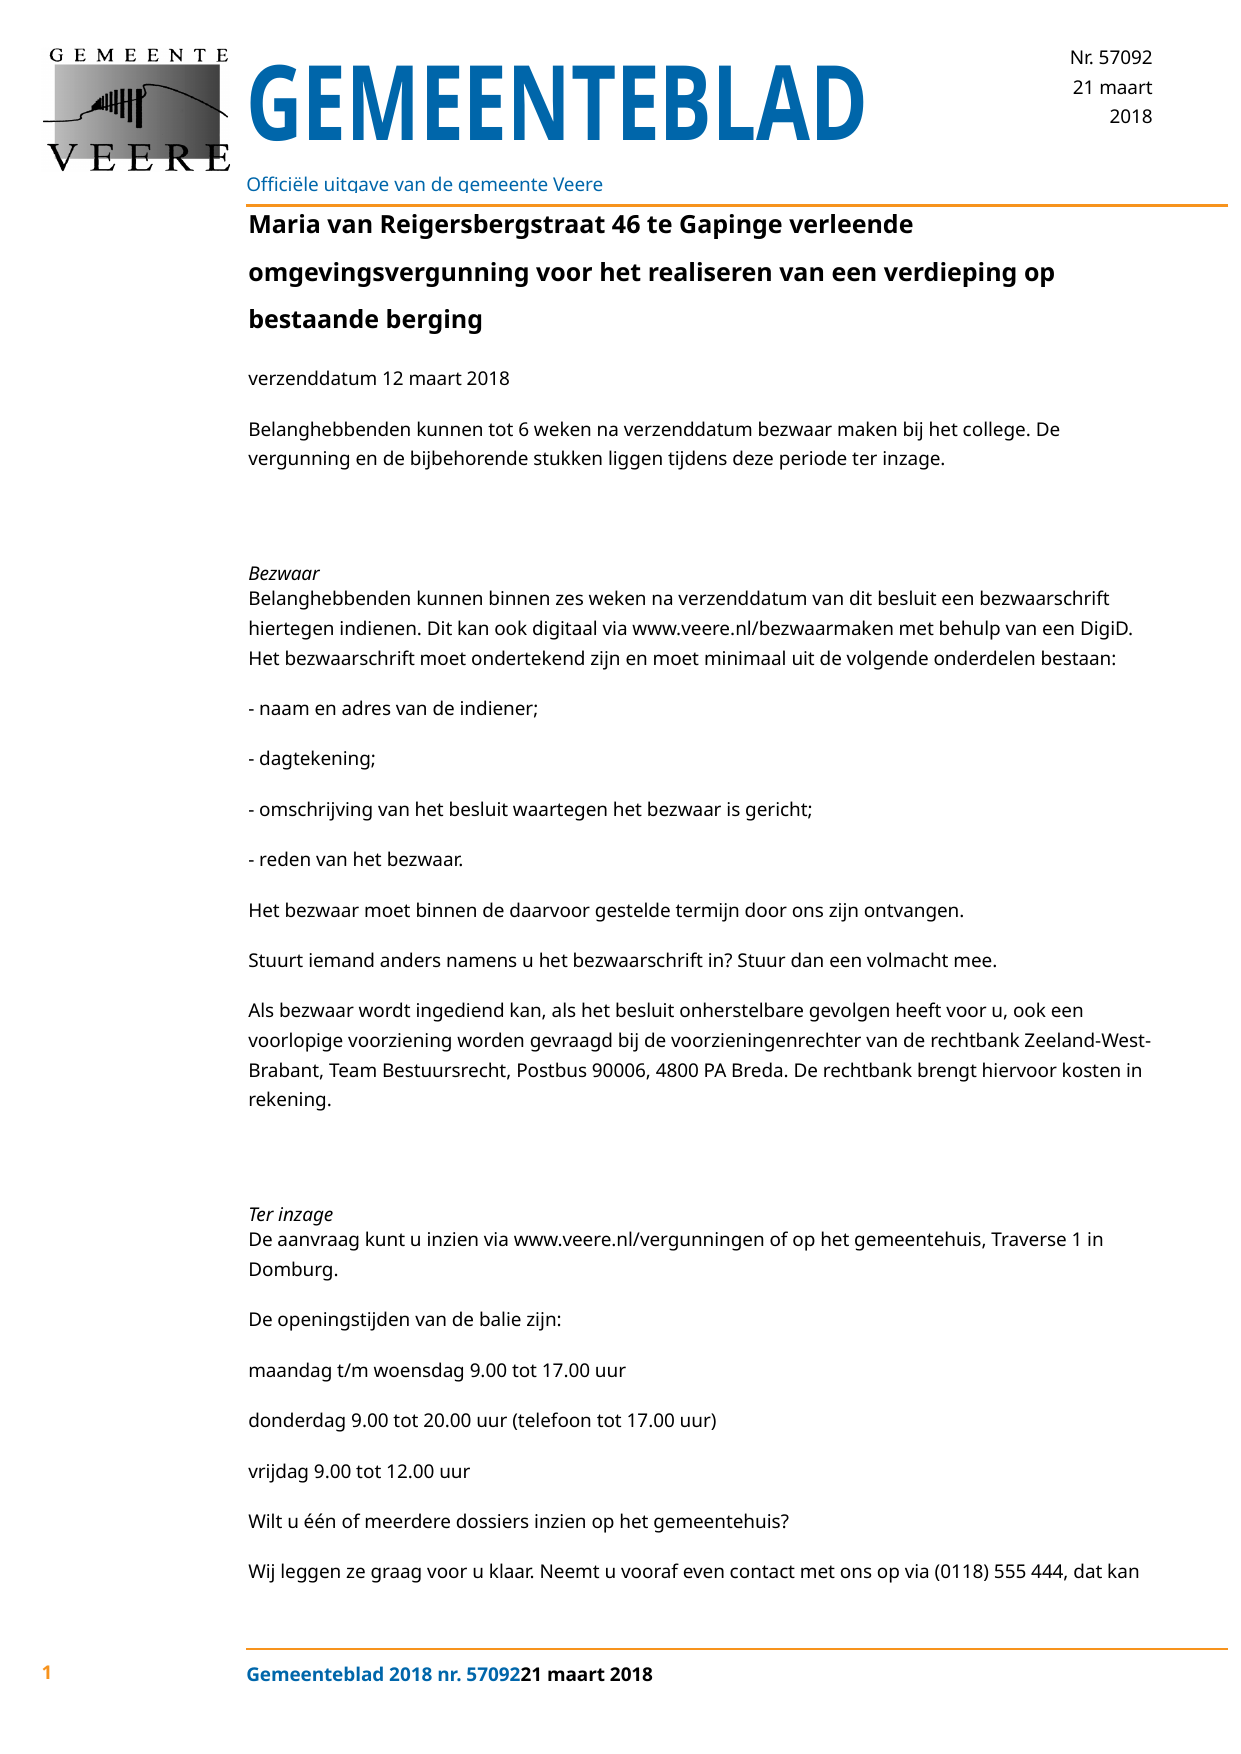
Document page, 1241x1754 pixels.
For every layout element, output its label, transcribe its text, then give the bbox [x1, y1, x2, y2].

text Bezwaar [248, 560, 1152, 586]
text De aanvraag kunt u inzien via www.veere.nl/vergunningen of op het gemeentehuis, Traverse 1 in Domburg. [248, 1227, 1152, 1282]
text - reden van het bezwaar. [248, 846, 1152, 872]
text Belanghebbenden kunnen binnen zes weken na verzenddatum van dit besluit een bezwaarschrift hiertegen indienen. Dit kan ook digitaal via www.veere.nl/bezwaarmaken met behulp van een DigiD. Het bezwaarschrift moet ondertekend zijn en moet minimaal uit de volgende onderdelen bestaan: [248, 586, 1152, 671]
text - naam en adres van de indiener; [248, 695, 1152, 721]
text Wij leggen ze graag voor u klaar. Neemt u vooraf even contact met ons op via (0118) 555 444, dat kan [248, 1559, 1152, 1584]
text maandag t/m woensdag 9.00 tot 17.00 uur [248, 1357, 1152, 1383]
text - dagtekening; [248, 746, 1152, 771]
text Wilt u één of meerdere dossiers inzien op het gemeentehuis? [248, 1508, 1152, 1534]
text verzenddatum 12 maart 2018 [248, 366, 1152, 391]
text Belanghebbenden kunnen tot 6 weken na verzenddatum bezwaar maken bij het college. De vergunning en de bijbehorende stukken liggen tijdens deze periode ter inzage. [248, 416, 1152, 471]
picture [41, 47, 231, 172]
text Stuurt iemand anders namens u het bezwaarschrift in? Stuur dan een volmacht mee. [248, 947, 1152, 973]
text - omschrijving van het besluit waartegen het bezwaar is gericht; [248, 796, 1152, 822]
text Het bezwaar moet binnen de daarvoor gestelde termijn door ons zijn ontvangen. [248, 897, 1152, 923]
text Maria van Reigersbergstraat 46 te Gapinge verleende omgevingsvergunning voor het realiseren van een verdieping op bestaande berging [248, 207, 1152, 336]
text Ter inzage [248, 1201, 1152, 1227]
text De openingstijden van de balie zijn: [248, 1307, 1152, 1332]
text donderdag 9.00 tot 20.00 uur (telefoon tot 17.00 uur) [248, 1407, 1152, 1433]
text Als bezwaar wordt ingediend kan, als het besluit onherstelbare gevolgen heeft voor u, ook een voorlopige voorziening worden gevraagd bij de voorzieningenrechter van de rechtbank Zeeland-West-Brabant, Team Bestuursrecht, Postbus 90006, 4800 PA Breda. De rechtbank brengt hiervoor kosten in rekening. [248, 998, 1152, 1112]
text vrijdag 9.00 tot 12.00 uur [248, 1458, 1152, 1483]
